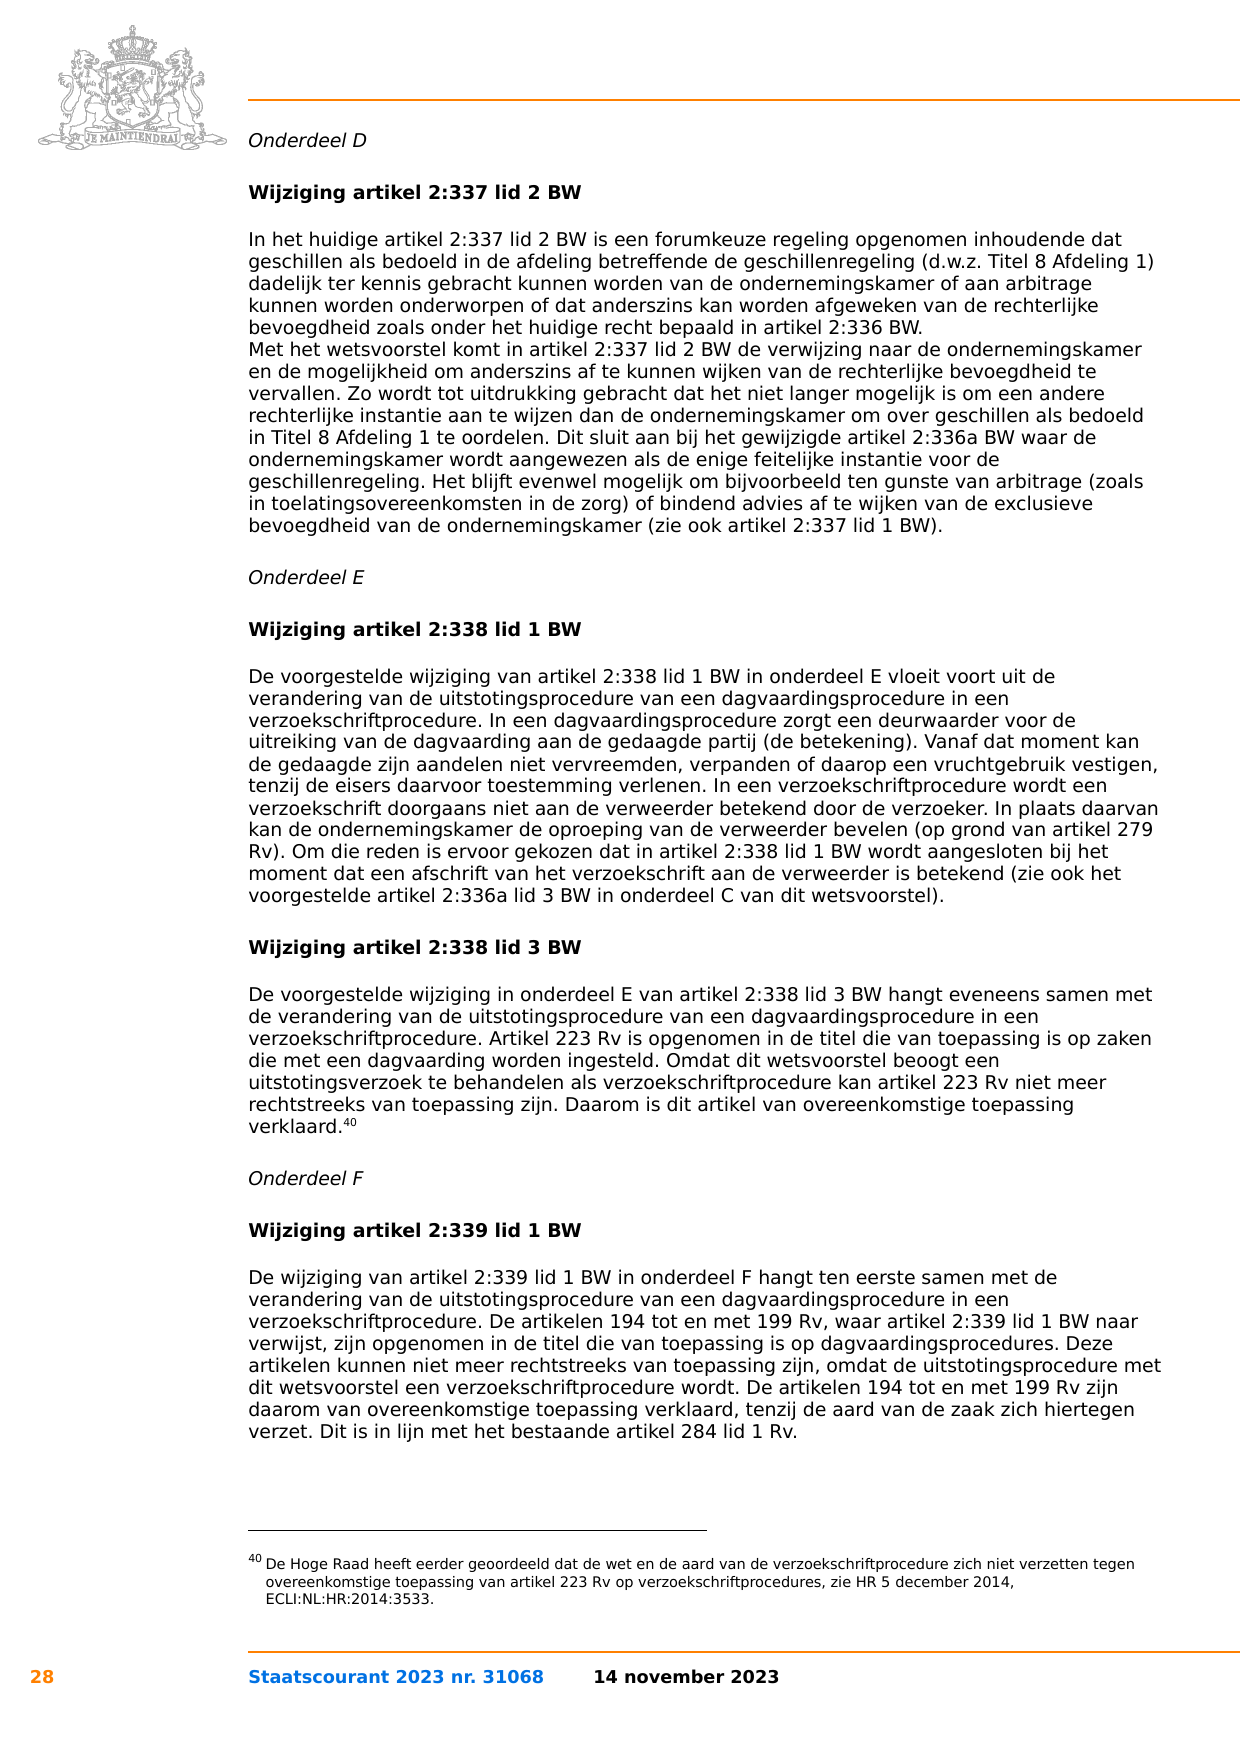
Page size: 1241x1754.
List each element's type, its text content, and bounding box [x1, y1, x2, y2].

subtitle Wijziging artikel 2:337 lid 2 BW [248, 182, 1163, 204]
subtitle Onderdeel D [248, 130, 1163, 152]
subtitle Wijziging artikel 2:338 lid 3 BW [248, 937, 1163, 959]
text De wijziging van artikel 2:339 lid 1 BW in onderdeel F hangt ten eerste samen met de verandering van de uitstotingsprocedure van een dagvaardingsprocedure in een verzoekschriftprocedure. De artikelen 194 tot en met 199 Rv, waar artikel 2:339 lid 1 BW naar verwijst, zijn opgenomen in de titel die van toepassing is op dagvaardingsprocedures. Deze artikelen kunnen niet meer rechtstreeks van toepassing zijn, omdat de uitstotingsprocedure met dit wetsvoorstel een verzoekschriftprocedure wordt. De artikelen 194 tot en met 199 Rv zijn daarom van overeenkomstige toepassing verklaard, tenzij de aard van de zaak zich hiertegen verzet. Dit is in lijn met het bestaande artikel 284 lid 1 Rv. [248, 1267, 1163, 1443]
subtitle Onderdeel F [248, 1168, 1163, 1190]
picture [38, 25, 227, 150]
text De Hoge Raad heeft eerder geoordeeld dat de wet en de aard van de verzoekschriftprocedure zich niet verzetten tegen overeenkomstige toepassing van artikel 223 Rv op verzoekschriftprocedures, zie HR 5 december 2014, ECLI:NL:HR:2014:3533. [248, 1552, 1163, 1608]
text Met het wetsvoorstel komt in artikel 2:337 lid 2 BW de verwijzing naar de ondernemingskamer en de mogelijkheid om anderszins af te kunnen wijken van de rechterlijke bevoegdheid te vervallen. Zo wordt tot uitdrukking gebracht dat het niet langer mogelijk is om een andere rechterlijke instantie aan te wijzen dan de ondernemingskamer om over geschillen als bedoeld in Titel 8 Afdeling 1 te oordelen. Dit sluit aan bij het gewijzigde artikel 2:336a BW waar de ondernemingskamer wordt aangewezen als de enige feitelijke instantie voor de geschillenregeling. Het blijft evenwel mogelijk om bijvoorbeeld ten gunste van arbitrage (zoals in toelatingsovereenkomsten in de zorg) of bindend advies af te wijken van de exclusieve bevoegdheid van de ondernemingskamer (zie ook artikel 2:337 lid 1 BW). [248, 339, 1163, 537]
subtitle Wijziging artikel 2:339 lid 1 BW [248, 1220, 1163, 1242]
text De voorgestelde wijziging van artikel 2:338 lid 1 BW in onderdeel E vloeit voort uit de verandering van de uitstotingsprocedure van een dagvaardingsprocedure in een verzoekschriftprocedure. In een dagvaardingsprocedure zorgt een deurwaarder voor de uitreiking van de dagvaarding aan de gedaagde partij (de betekening). Vanaf dat moment kan de gedaagde zijn aandelen niet vervreemden, verpanden of daarop een vruchtgebruik vestigen, tenzij de eisers daarvoor toestemming verlenen. In een verzoekschriftprocedure wordt een verzoekschrift doorgaans niet aan de verweerder betekend door de verzoeker. In plaats daarvan kan de ondernemingskamer de oproeping van de verweerder bevelen (op grond van artikel 279 Rv). Om die reden is ervoor gekozen dat in artikel 2:338 lid 1 BW wordt aangesloten bij het moment dat een afschrift van het verzoekschrift aan de verweerder is betekend (zie ook het voorgestelde artikel 2:336a lid 3 BW in onderdeel C van dit wetsvoorstel). [248, 666, 1163, 907]
text De voorgestelde wijziging in onderdeel E van artikel 2:338 lid 3 BW hangt eveneens samen met de verandering van de uitstotingsprocedure van een dagvaardingsprocedure in een verzoekschriftprocedure. Artikel 223 Rv is opgenomen in de titel die van toepassing is op zaken die met een dagvaarding worden ingesteld. Omdat dit wetsvoorstel beoogt een uitstotingsverzoek te behandelen als verzoekschriftprocedure kan artikel 223 Rv niet meer rechtstreeks van toepassing zijn. Daarom is dit artikel van overeenkomstige toepassing verklaard. [248, 984, 1163, 1138]
subtitle Wijziging artikel 2:338 lid 1 BW [248, 618, 1163, 641]
subtitle Onderdeel E [248, 567, 1163, 588]
text In het huidige artikel 2:337 lid 2 BW is een forumkeuze regeling opgenomen inhoudende dat geschillen als bedoeld in de afdeling betreffende de geschillenregeling (d.w.z. Titel 8 Afdeling 1) dadelijk ter kennis gebracht kunnen worden van de ondernemingskamer of aan arbitrage kunnen worden onderworpen of dat anderszins kan worden afgeweken van de rechterlijke bevoegdheid zoals onder het huidige recht bepaald in artikel 2:336 BW. [248, 229, 1163, 339]
